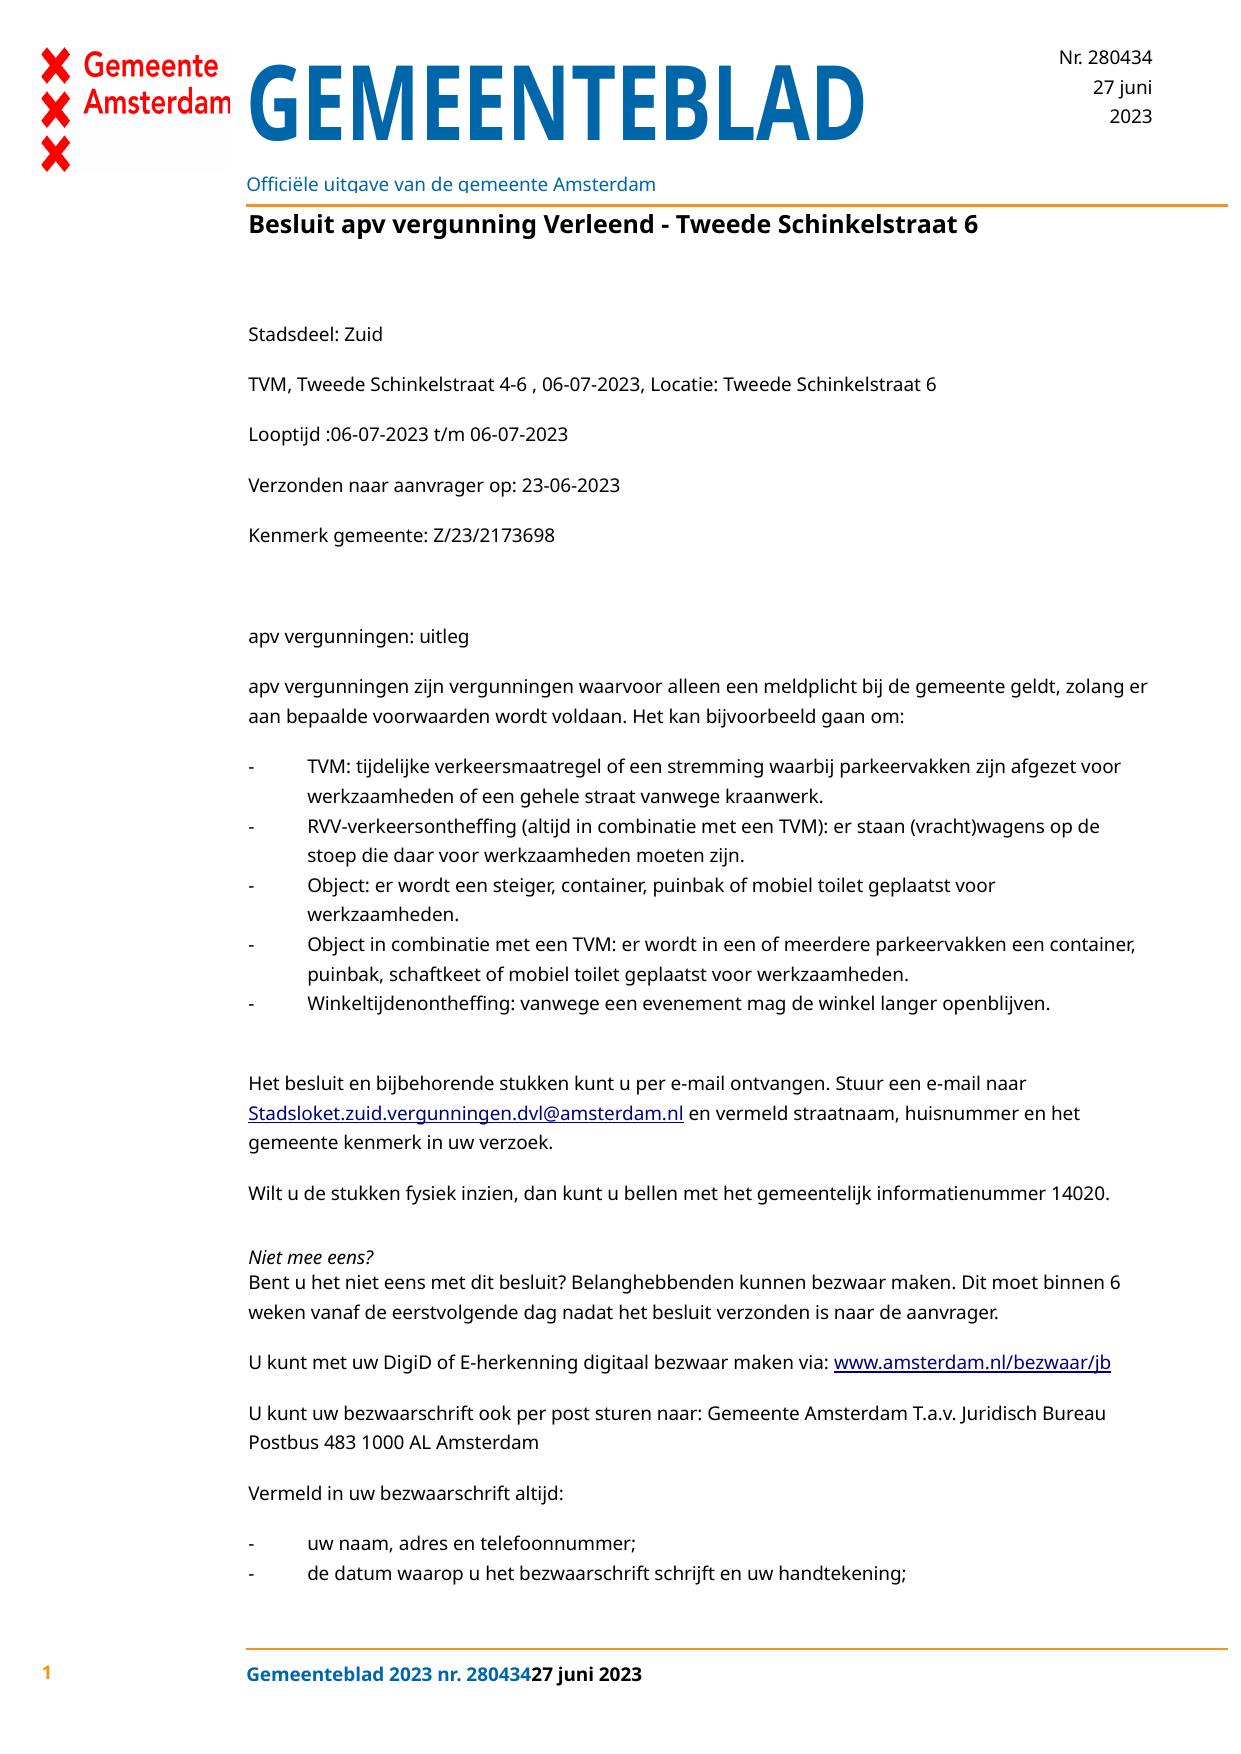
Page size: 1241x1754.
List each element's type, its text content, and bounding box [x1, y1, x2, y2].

text Niet mee eens? [248, 1244, 1152, 1269]
text U kunt uw bezwaarschrift ook per post sturen naar: Gemeente Amsterdam T.a.v. Juridisch Bureau Postbus 483 1000 AL Amsterdam [248, 1400, 1152, 1455]
text Besluit apv vergunning Verleend - Tweede Schinkelstraat 6 [248, 207, 1152, 241]
list RVV-verkeersontheffing (altijd in combinatie met een TVM): er staan (vracht)wagens op de stoep die daar voor werkzaamheden moeten zijn. [248, 813, 1152, 868]
picture [41, 47, 231, 172]
text apv vergunningen: uitleg [248, 623, 1152, 649]
text Kenmerk gemeente: Z/23/2173698 [248, 522, 1152, 548]
list Object: er wordt een steiger, container, puinbak of mobiel toilet geplaatst voor werkzaamheden. [248, 872, 1152, 927]
text Bent u het niet eens met dit besluit? Belanghebbenden kunnen bezwaar maken. Dit moet binnen 6 weken vanaf de eerstvolgende dag nadat het besluit verzonden is naar de aanvrager. [248, 1269, 1152, 1325]
text Wilt u de stukken fysiek inzien, dan kunt u bellen met het gemeentelijk informatienummer 14020. [248, 1180, 1152, 1206]
text Stadsdeel: Zuid [248, 321, 1152, 346]
list de datum waarop u het bezwaarschrift schrijft en uw handtekening; [248, 1560, 1152, 1586]
text apv vergunningen zijn vergunningen waarvoor alleen een meldplicht bij de gemeente geldt, zolang er aan bepaalde voorwaarden wordt voldaan. Het kan bijvoorbeeld gaan om: [248, 674, 1152, 729]
list Object in combinatie met een TVM: er wordt in een of meerdere parkeervakken een container, puinbak, schaftkeet of mobiel toilet geplaatst voor werkzaamheden. [248, 931, 1152, 986]
text Verzonden naar aanvrager op: 23-06-2023 [248, 472, 1152, 498]
text Looptijd :06-07-2023 t/m 06-07-2023 [248, 422, 1152, 447]
list Winkeltijdenontheffing: vanwege een evenement mag de winkel langer openblijven. [248, 990, 1152, 1016]
list TVM: tijdelijke verkeersmaatregel of een stremming waarbij parkeervakken zijn afgezet voor werkzaamheden of een gehele straat vanwege kraanwerk. [248, 754, 1152, 809]
text TVM, Tweede Schinkelstraat 4-6 , 06-07-2023, Locatie: Tweede Schinkelstraat 6 [248, 371, 1152, 397]
text U kunt met uw DigiD of E-herkenning digitaal bezwaar maken via: www.amsterdam.nl/bezwaar/jb [248, 1349, 1152, 1375]
text Vermeld in uw bezwaarschrift altijd: [248, 1480, 1152, 1506]
list uw naam, adres en telefoonnummer; [248, 1530, 1152, 1556]
text Het besluit en bijbehorende stukken kunt u per e-mail ontvangen. Stuur een e-mail naar Stadsloket.zuid.vergunningen.dvl@amsterdam.nl en vermeld straatnaam, huisnummer en het gemeente kenmerk in uw verzoek. [248, 1070, 1152, 1155]
